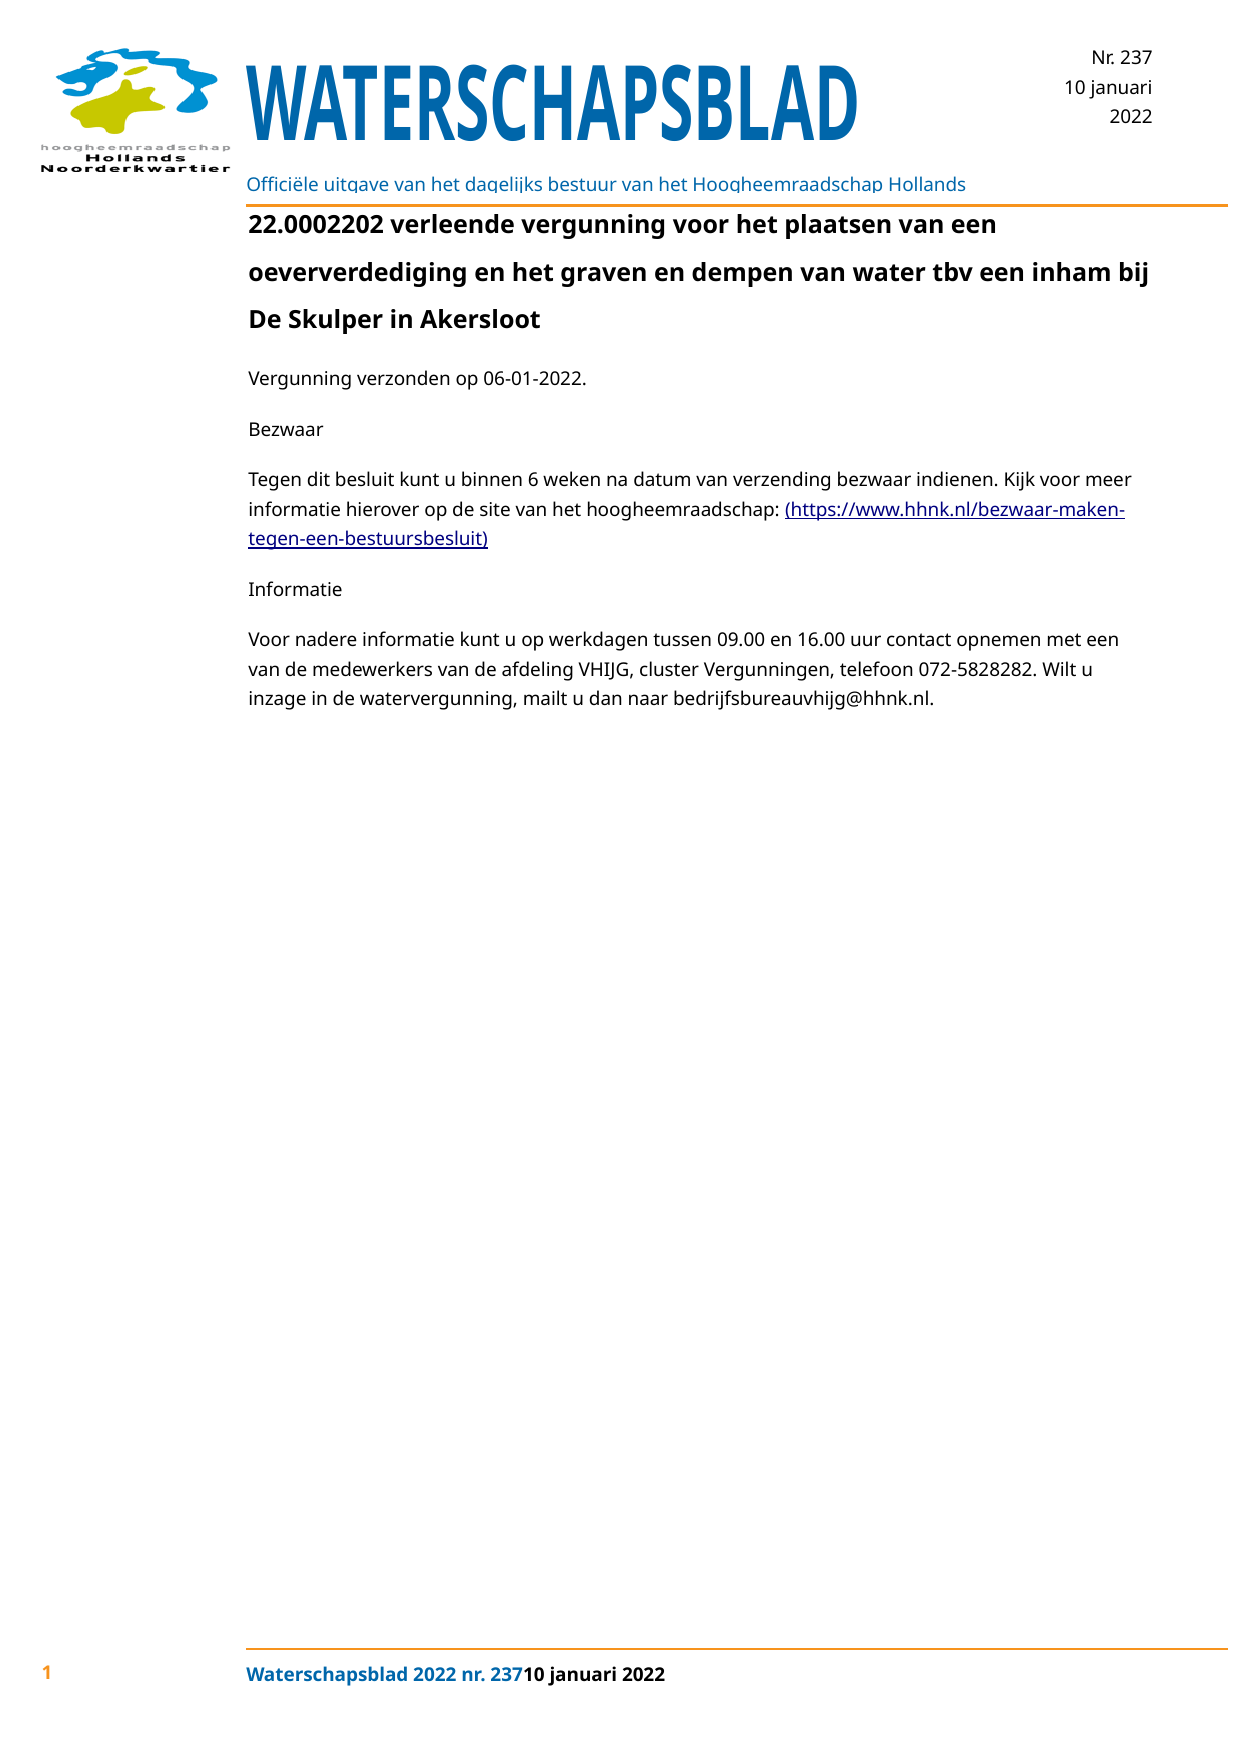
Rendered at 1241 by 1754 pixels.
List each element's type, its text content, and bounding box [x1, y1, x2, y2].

text Bezwaar [248, 416, 1152, 442]
text Voor nadere informatie kunt u op werkdagen tussen 09.00 en 16.00 uur contact opnemen met een van de medewerkers van de afdeling VHIJG, cluster Vergunningen, telefoon 072-5828282. Wilt u inzage in de watervergunning, mailt u dan naar bedrijfsbureauvhijg@hhnk.nl. [248, 626, 1152, 711]
picture [41, 47, 231, 172]
text Vergunning verzonden op 06-01-2022. [248, 366, 1152, 391]
text 22.0002202 verleende vergunning voor het plaatsen van een oeververdediging en het graven en dempen van water tbv een inham bij De Skulper in Akersloot [248, 207, 1152, 336]
text Informatie [248, 576, 1152, 602]
text Tegen dit besluit kunt u binnen 6 weken na datum van verzending bezwaar indienen. Kijk voor meer informatie hierover op de site van het hoogheemraadschap: (https://www.hhnk.nl/bezwaar-maken-tegen-een-bestuursbesluit) [248, 466, 1152, 551]
